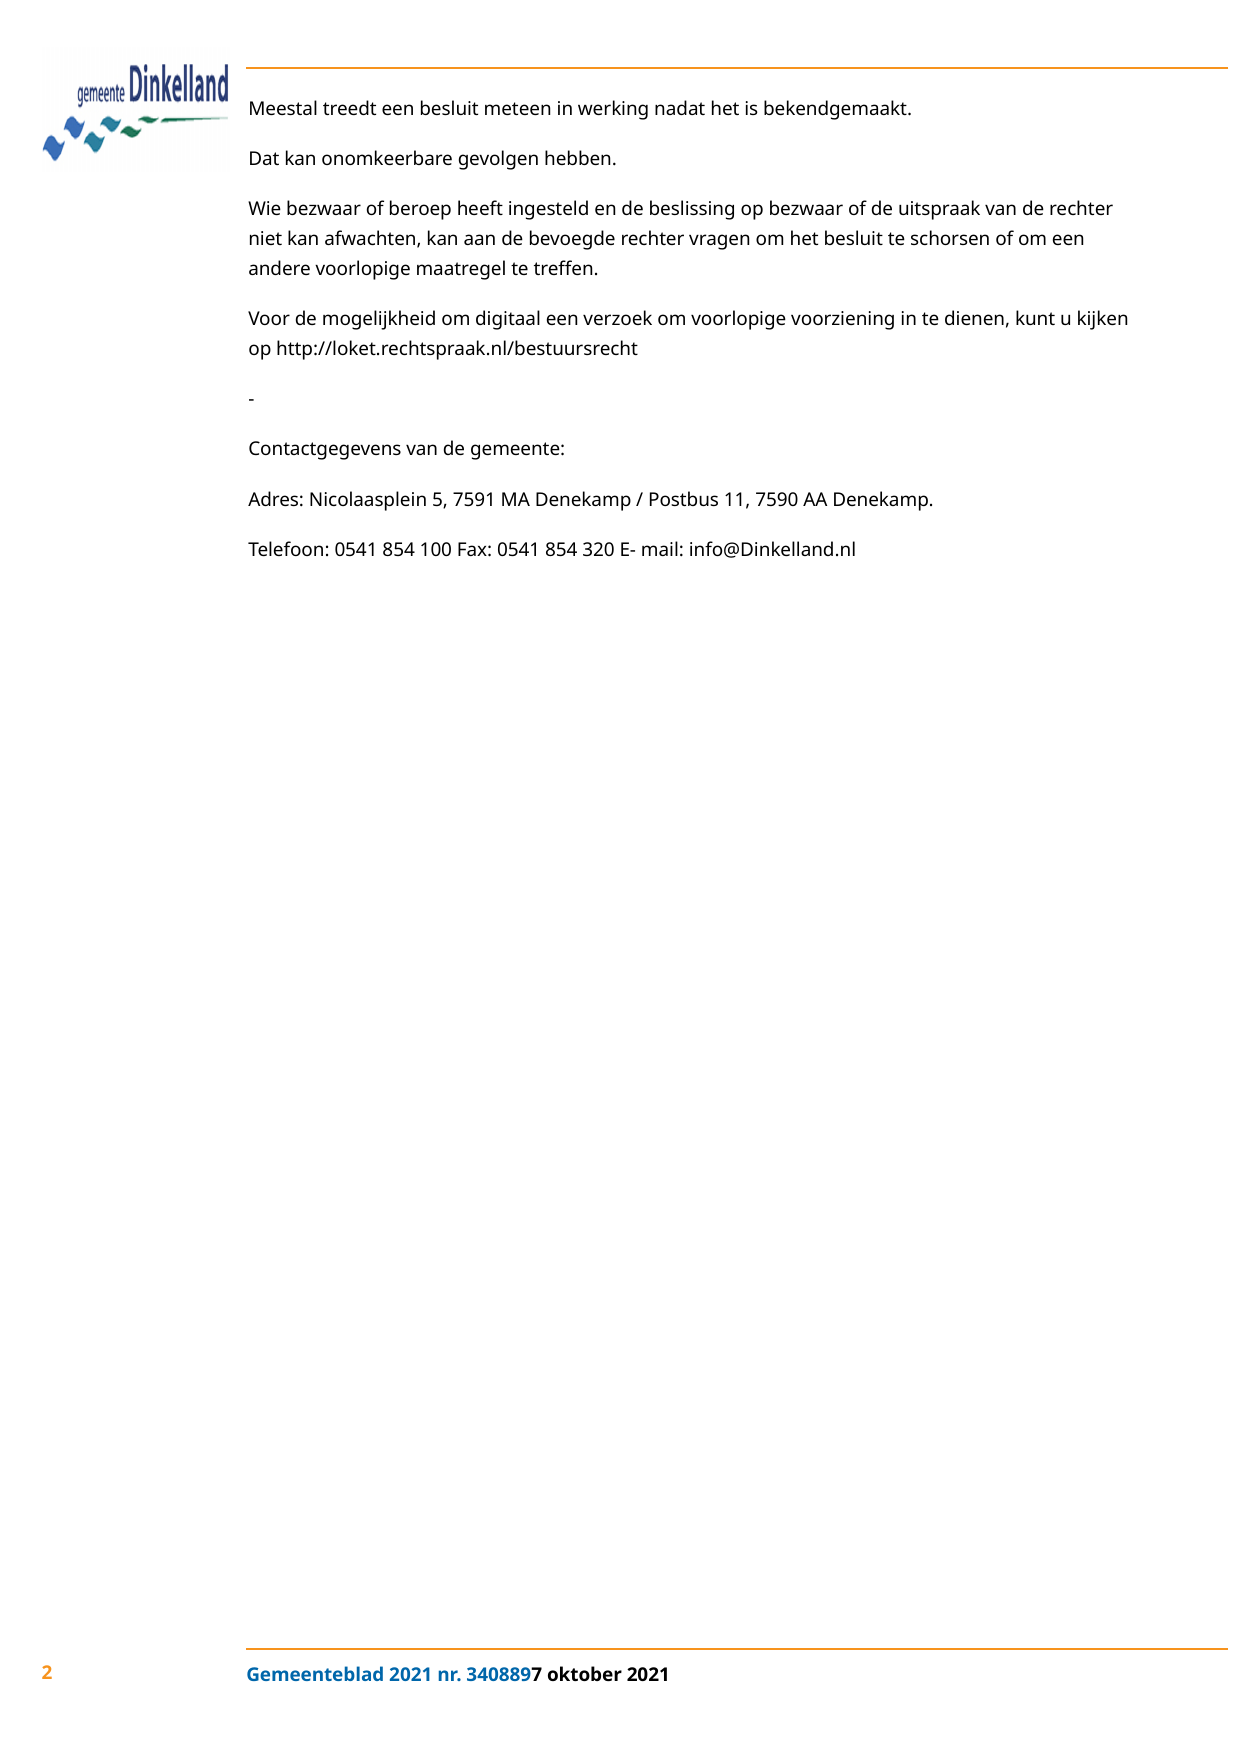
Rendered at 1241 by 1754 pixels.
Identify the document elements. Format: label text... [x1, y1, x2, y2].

text Contactgegevens van de gemeente: [248, 436, 1152, 461]
text Telefoon: 0541 854 100 Fax: 0541 854 320 E- mail: info@Dinkelland.nl [248, 536, 1152, 562]
text Meestal treedt een besluit meteen in werking nadat het is bekendgemaakt. [248, 95, 1152, 121]
picture [41, 47, 231, 172]
text Voor de mogelijkheid om digitaal een verzoek om voorlopige voorziening in te dienen, kunt u kijken op http://loket.rechtspraak.nl/bestuursrecht [248, 305, 1152, 361]
text Adres: Nicolaasplein 5, 7591 MA Denekamp / Postbus 11, 7590 AA Denekamp. [248, 486, 1152, 512]
text Wie bezwaar of beroep heeft ingesteld en de beslissing op bezwaar of de uitspraak van de rechter niet kan afwachten, kan aan de bevoegde rechter vragen om het besluit te schorsen of om een andere voorlopige maatregel te treffen. [248, 196, 1152, 281]
text Dat kan onomkeerbare gevolgen hebben. [248, 145, 1152, 171]
text - [248, 385, 1152, 411]
